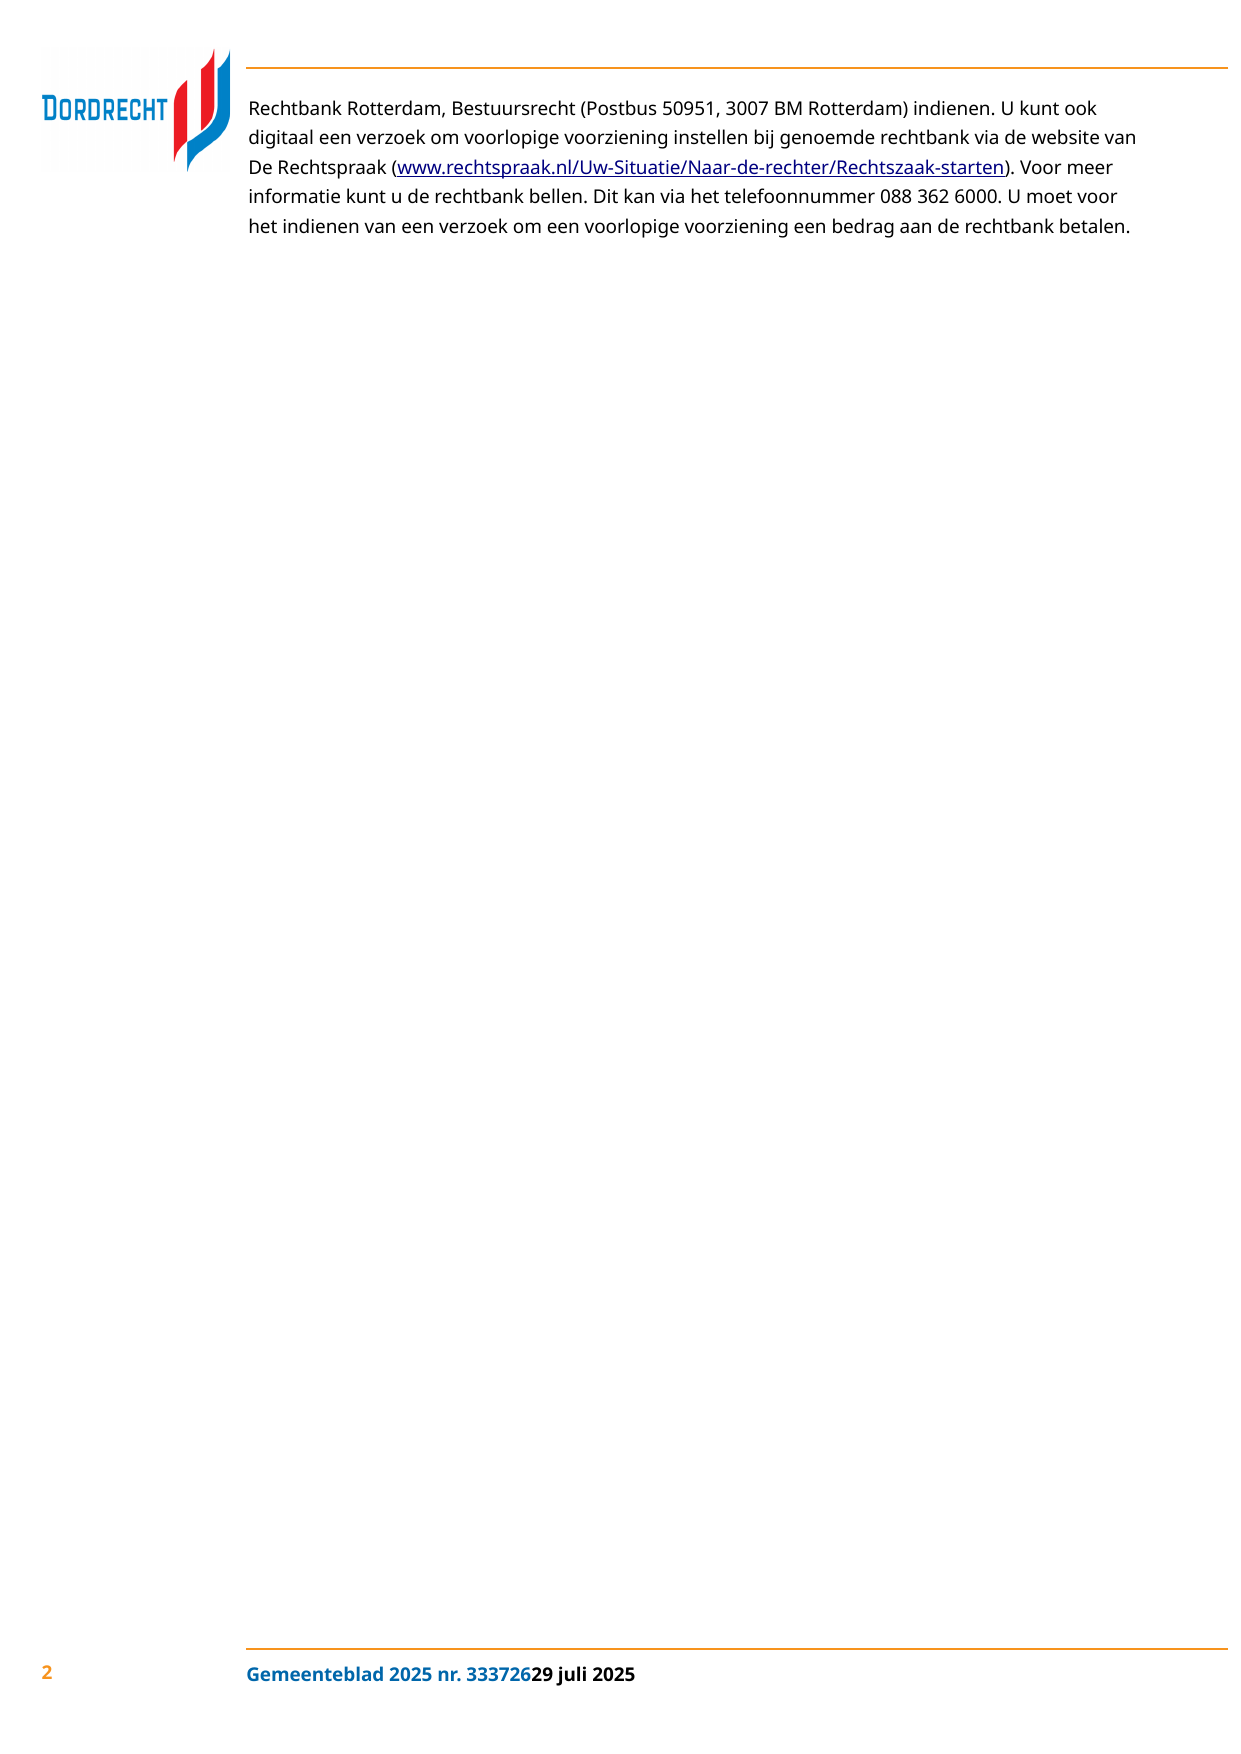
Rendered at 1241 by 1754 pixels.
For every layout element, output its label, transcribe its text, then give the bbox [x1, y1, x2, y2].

picture [41, 47, 231, 172]
text Rechtbank Rotterdam, Bestuursrecht (Postbus 50951, 3007 BM Rotterdam) indienen. U kunt ook digitaal een verzoek om voorlopige voorziening instellen bij genoemde rechtbank via de website van De Rechtspraak (www.rechtspraak.nl/Uw-Situatie/Naar-de-rechter/Rechtszaak-starten). Voor meer informatie kunt u de rechtbank bellen. Dit kan via het telefoonnummer 088 362 6000. U moet voor het indienen van een verzoek om een voorlopige voorziening een bedrag aan de rechtbank betalen. [248, 95, 1152, 239]
